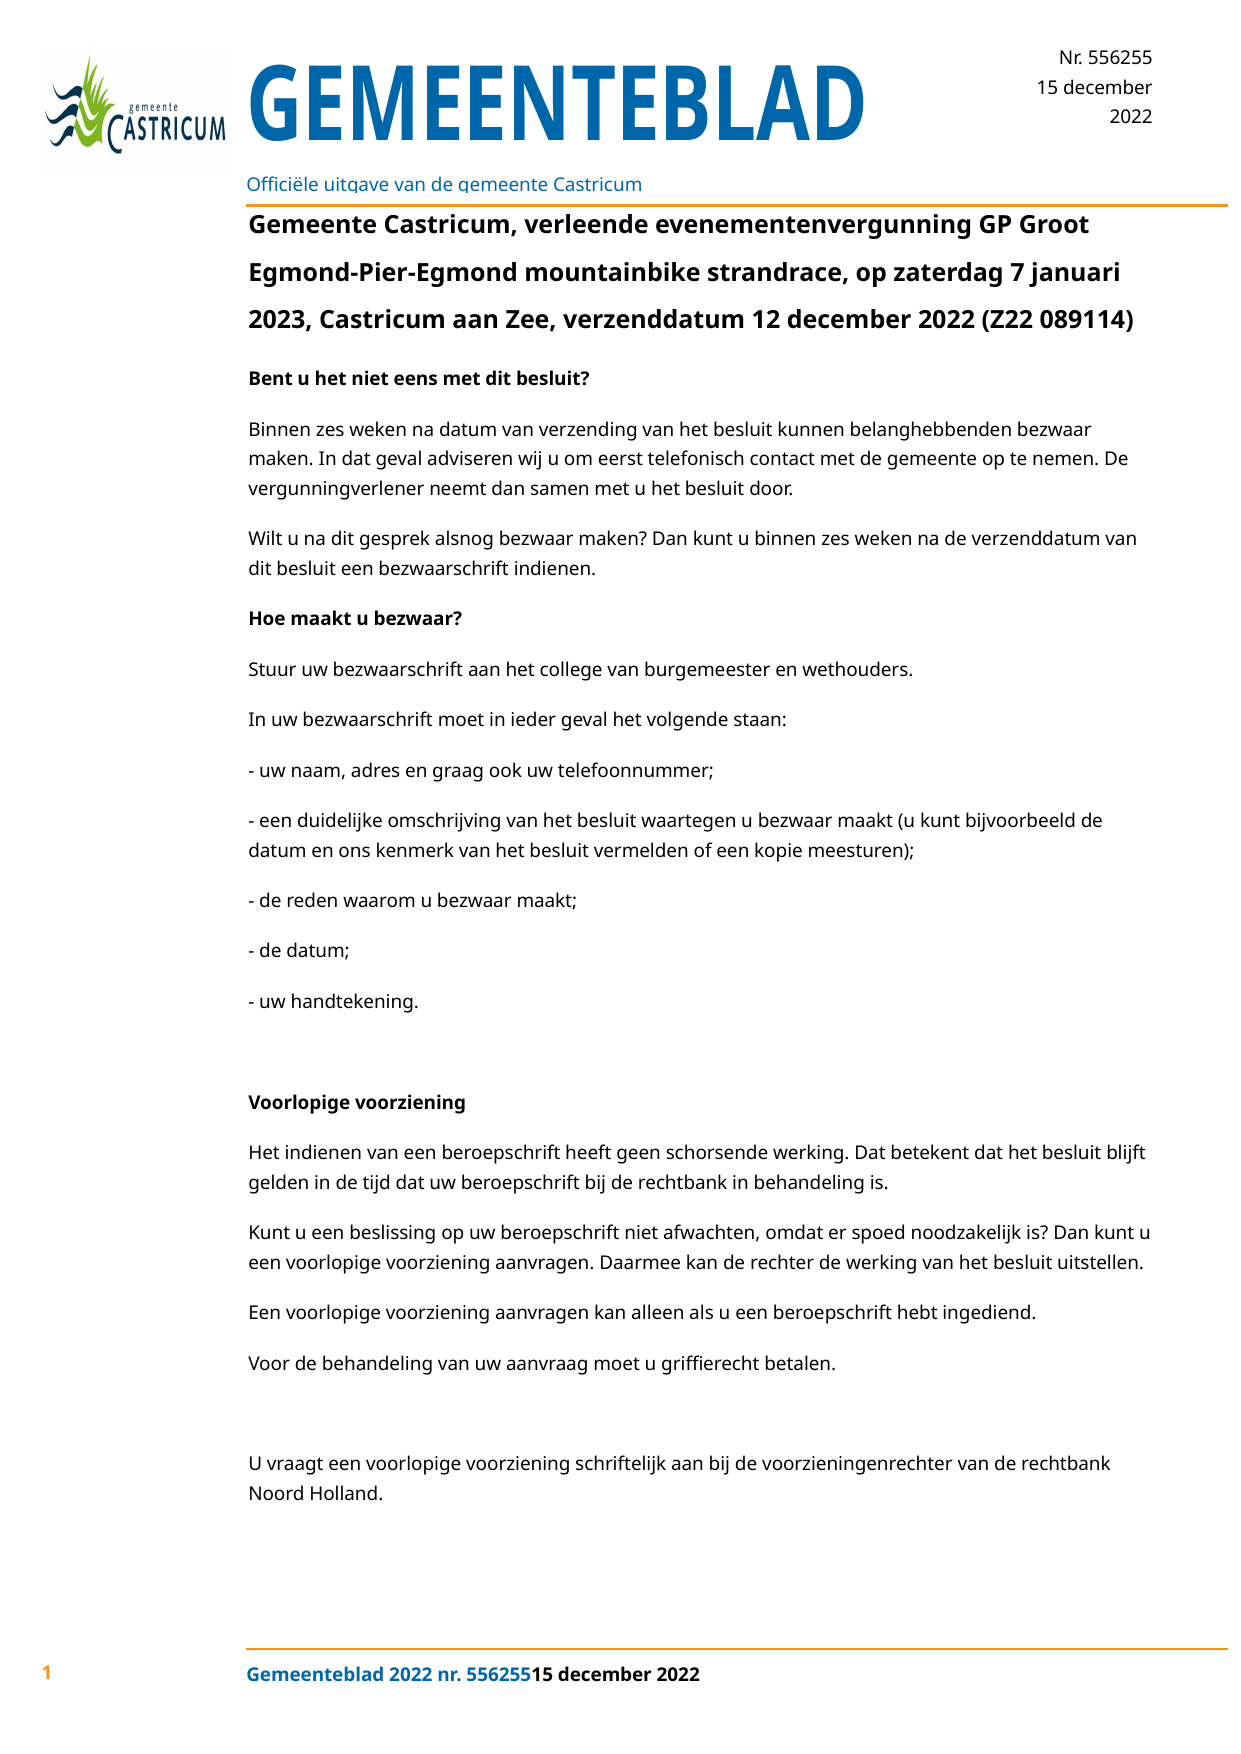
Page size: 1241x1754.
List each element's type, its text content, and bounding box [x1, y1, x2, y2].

text Het indienen van een beroepschrift heeft geen schorsende werking. Dat betekent dat het besluit blijft gelden in de tijd dat uw beroepschrift bij de rechtbank in behandeling is. [248, 1139, 1152, 1194]
text Gemeente Castricum, verleende evenementenvergunning GP Groot Egmond-Pier-Egmond mountainbike strandrace, op zaterdag 7 januari 2023, Castricum aan Zee, verzenddatum 12 december 2022 (Z22 089114) [248, 207, 1152, 336]
text Wilt u na dit gesprek alsnog bezwaar maken? Dan kunt u binnen zes weken na de verzenddatum van dit besluit een bezwaarschrift indienen. [248, 526, 1152, 581]
text Een voorlopige voorziening aanvragen kan alleen als u een beroepschrift hebt ingediend. [248, 1299, 1152, 1325]
text - een duidelijke omschrijving van het besluit waartegen u bezwaar maakt (u kunt bijvoorbeeld de datum en ons kenmerk van het besluit vermelden of een kopie meesturen); [248, 807, 1152, 862]
text Hoe maakt u bezwaar? [248, 606, 1152, 631]
text Voorlopige voorziening [248, 1089, 1152, 1114]
text - de reden waarom u bezwaar maakt; [248, 887, 1152, 913]
text U vraagt een voorlopige voorziening schriftelijk aan bij de voorzieningenrechter van de rechtbank Noord Holland. [248, 1451, 1152, 1506]
text - de datum; [248, 938, 1152, 963]
text In uw bezwaarschrift moet in ieder geval het volgende staan: [248, 706, 1152, 732]
text Binnen zes weken na datum van verzending van het besluit kunnen belanghebbenden bezwaar maken. In dat geval adviseren wij u om eerst telefonisch contact met de gemeente op te nemen. De vergunningverlener neemt dan samen met u het besluit door. [248, 416, 1152, 501]
text - uw naam, adres en graag ook uw telefoonnummer; [248, 757, 1152, 782]
picture [41, 47, 231, 172]
text Voor de behandeling van uw aanvraag moet u griffierecht betalen. [248, 1350, 1152, 1375]
text Stuur uw bezwaarschrift aan het college van burgemeester en wethouders. [248, 656, 1152, 682]
text - uw handtekening. [248, 988, 1152, 1014]
text Kunt u een beslissing op uw beroepschrift niet afwachten, omdat er spoed noodzakelijk is? Dan kunt u een voorlopige voorziening aanvragen. Daarmee kan de rechter de werking van het besluit uitstellen. [248, 1219, 1152, 1274]
text Bent u het niet eens met dit besluit? [248, 366, 1152, 391]
